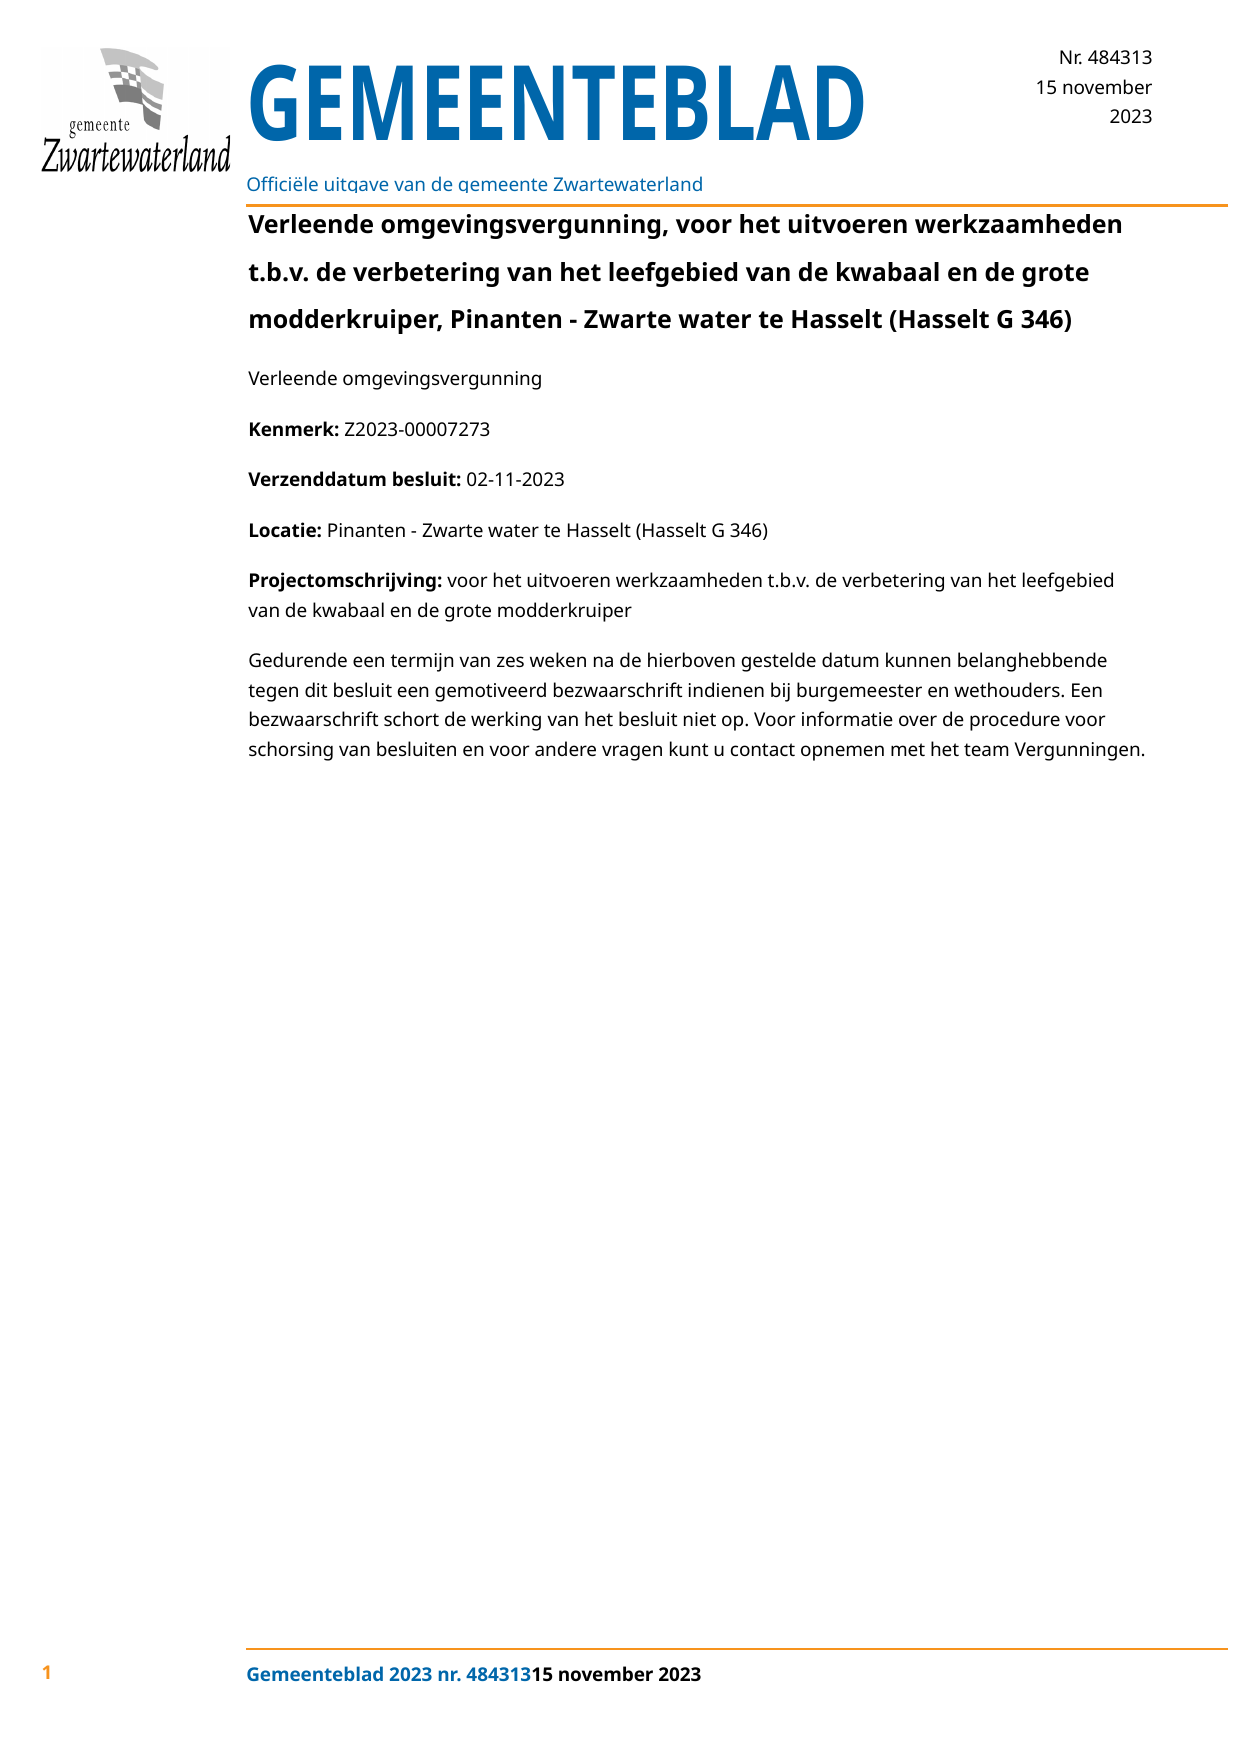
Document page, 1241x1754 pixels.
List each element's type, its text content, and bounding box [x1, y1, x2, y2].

text Verleende omgevingsvergunning, voor het uitvoeren werkzaamheden t.b.v. de verbetering van het leefgebied van de kwabaal en de grote modderkruiper, Pinanten - Zwarte water te Hasselt (Hasselt G 346) [248, 207, 1152, 336]
text Locatie: Pinanten - Zwarte water te Hasselt (Hasselt G 346) [248, 517, 1152, 542]
text Projectomschrijving: voor het uitvoeren werkzaamheden t.b.v. de verbetering van het leefgebied van de kwabaal en de grote modderkruiper [248, 567, 1152, 622]
text Verleende omgevingsvergunning [248, 366, 1152, 391]
text Verzenddatum besluit: 02-11-2023 [248, 466, 1152, 492]
text Kenmerk: Z2023-00007273 [248, 416, 1152, 442]
text Gedurende een termijn van zes weken na de hierboven gestelde datum kunnen belanghebbende tegen dit besluit een gemotiveerd bezwaarschrift indienen bij burgemeester en wethouders. Een bezwaarschrift schort de werking van het besluit niet op. Voor informatie over de procedure voor schorsing van besluiten en voor andere vragen kunt u contact opnemen met het team Vergunningen. [248, 647, 1152, 762]
picture [41, 47, 231, 172]
